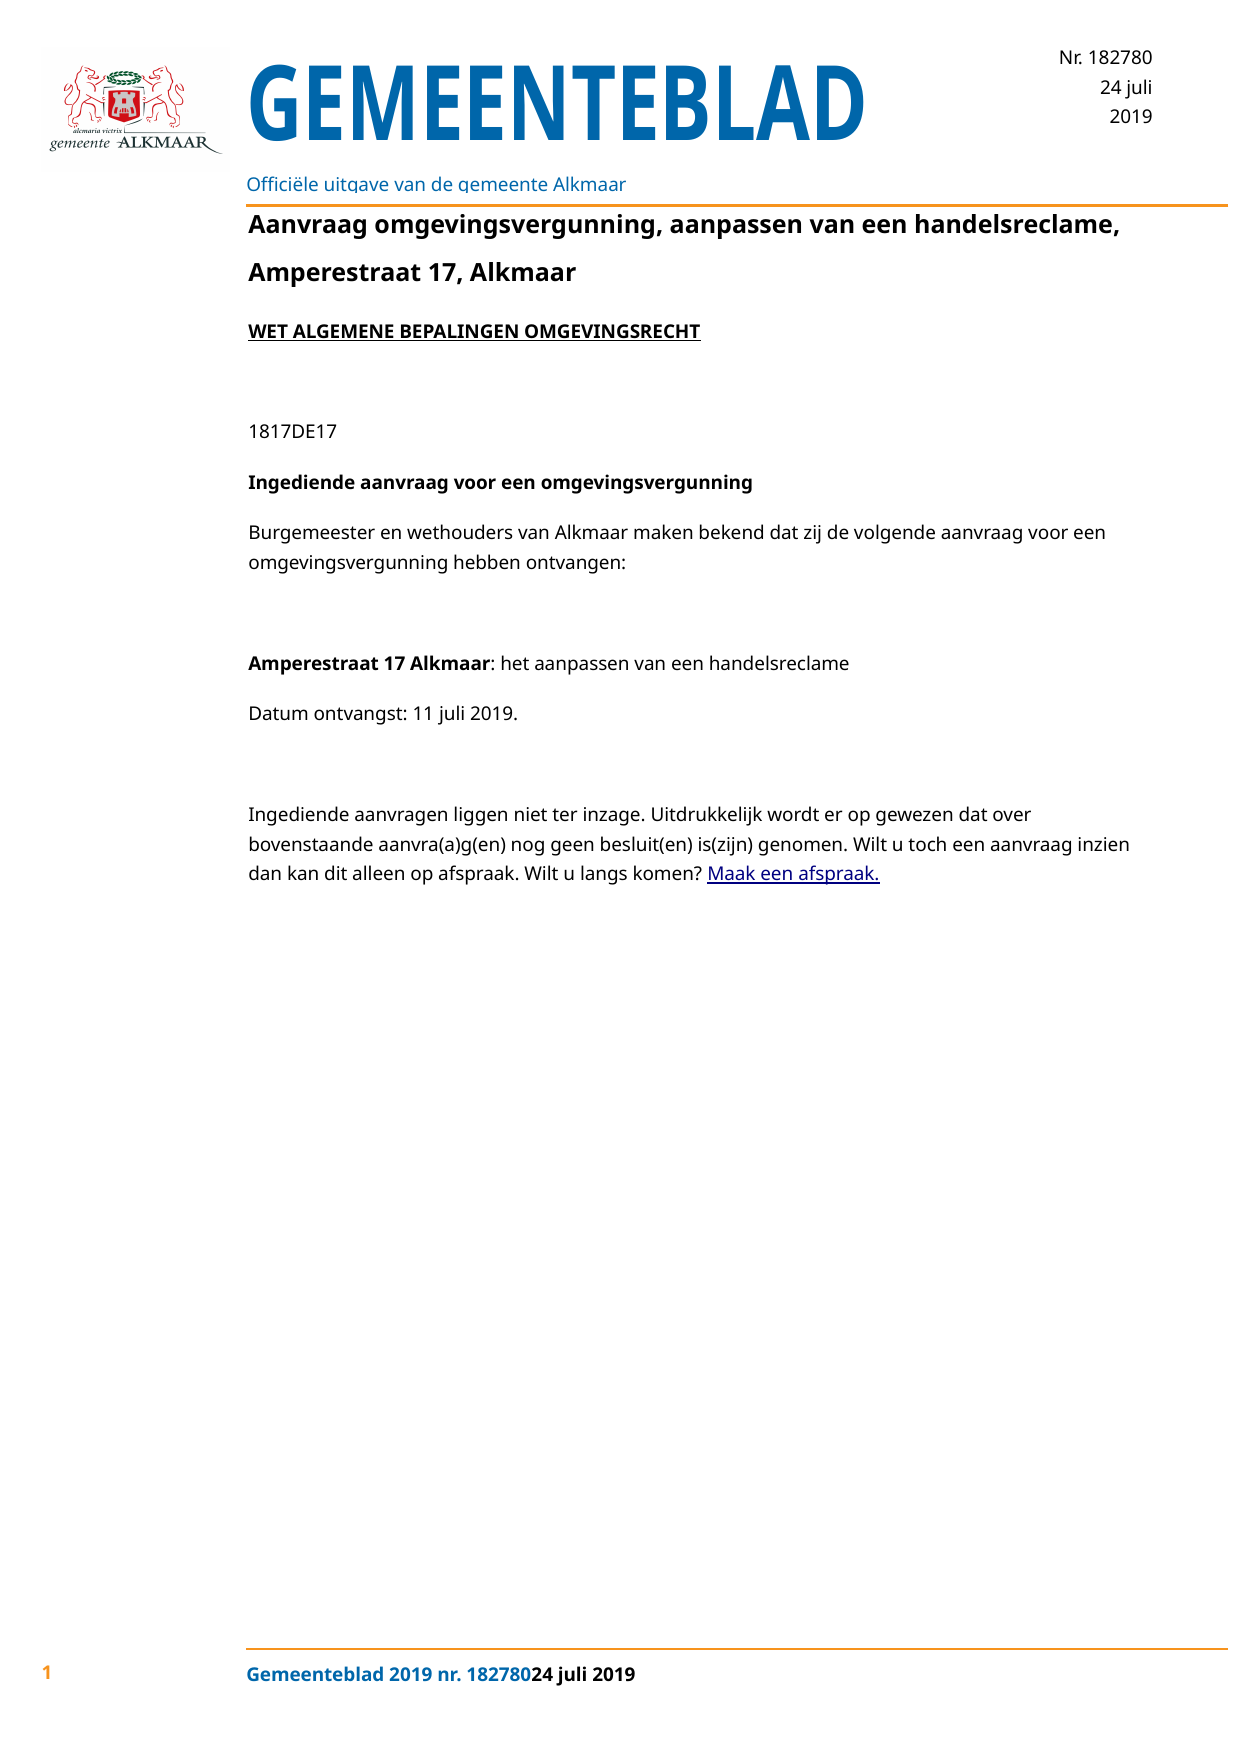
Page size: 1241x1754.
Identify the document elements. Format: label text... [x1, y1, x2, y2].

text Aanvraag omgevingsvergunning, aanpassen van een handelsreclame, Amperestraat 17, Alkmaar [248, 207, 1152, 288]
text Burgemeester en wethouders van Alkmaar maken bekend dat zij de volgende aanvraag voor een omgevingsvergunning hebben ontvangen: [248, 519, 1152, 575]
text Ingediende aanvragen liggen niet ter inzage. Uitdrukkelijk wordt er op gewezen dat over bovenstaande aanvra(a)g(en) nog geen besluit(en) is(zijn) genomen. Wilt u toch een aanvraag inzien dan kan dit alleen op afspraak. Wilt u langs komen? Maak een afspraak. [248, 801, 1152, 886]
text Datum ontvangst: 11 juli 2019. [248, 700, 1152, 726]
text WET ALGEMENE BEPALINGEN OMGEVINGSRECHT [248, 318, 1152, 344]
text Ingediende aanvraag voor een omgevingsvergunning [248, 469, 1152, 495]
text Amperestraat 17 Alkmaar: het aanpassen van een handelsreclame [248, 650, 1152, 676]
text 1817DE17 [248, 419, 1152, 444]
picture [41, 47, 231, 172]
